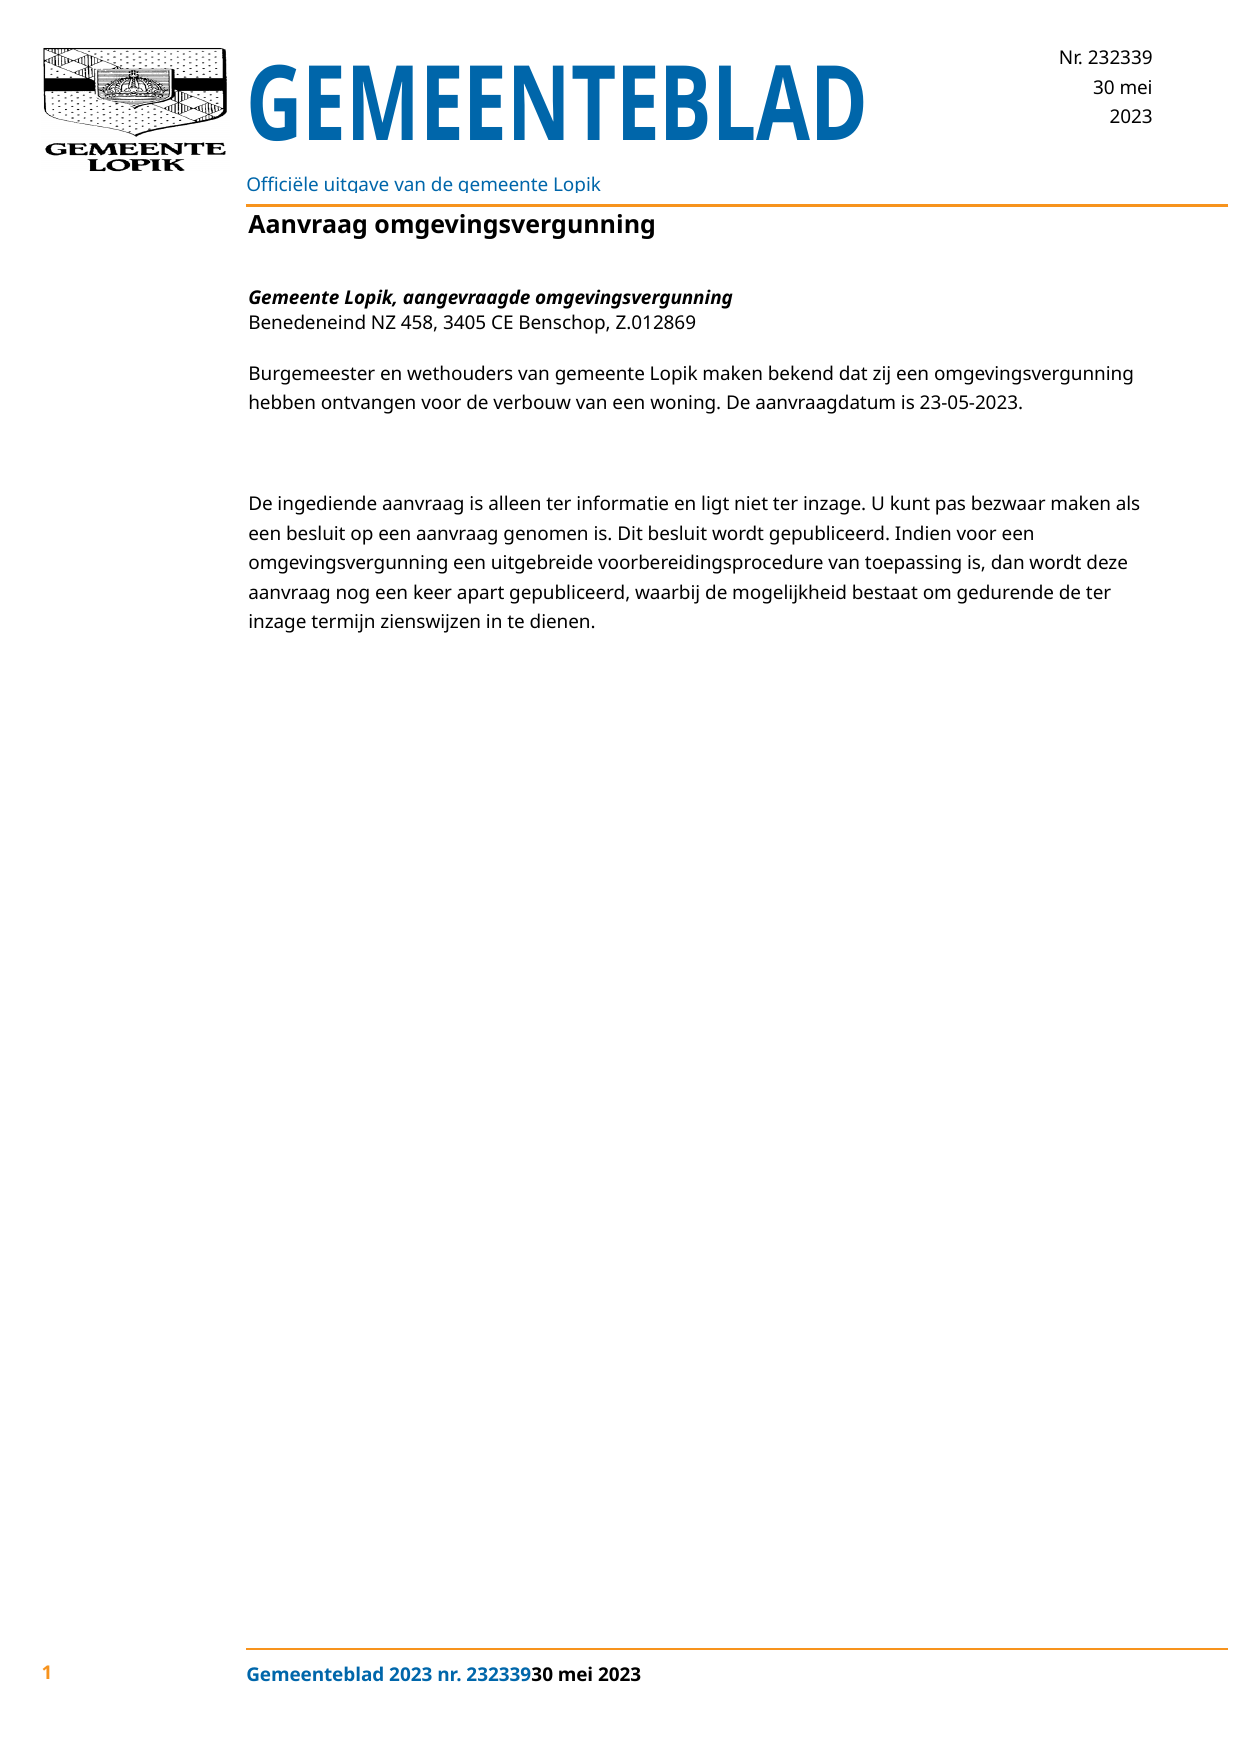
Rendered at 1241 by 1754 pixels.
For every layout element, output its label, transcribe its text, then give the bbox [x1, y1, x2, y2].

text Benedeneind NZ 458, 3405 CE Benschop, Z.012869 [248, 309, 1152, 335]
picture [41, 47, 231, 172]
text Gemeente Lopik, aangevraagde omgevingsvergunning [248, 284, 1152, 309]
text De ingediende aanvraag is alleen ter informatie en ligt niet ter inzage. U kunt pas bezwaar maken als een besluit op een aanvraag genomen is. Dit besluit wordt gepubliceerd. Indien voor een omgevingsvergunning een uitgebreide voorbereidingsprocedure van toepassing is, dan wordt deze aanvraag nog een keer apart gepubliceerd, waarbij de mogelijkheid bestaat om gedurende de ter inzage termijn zienswijzen in te dienen. [248, 490, 1152, 634]
text Aanvraag omgevingsvergunning [248, 207, 1152, 241]
text Burgemeester en wethouders van gemeente Lopik maken bekend dat zij een omgevingsvergunning hebben ontvangen voor de verbouw van een woning. De aanvraagdatum is 23-05-2023. [248, 360, 1152, 415]
